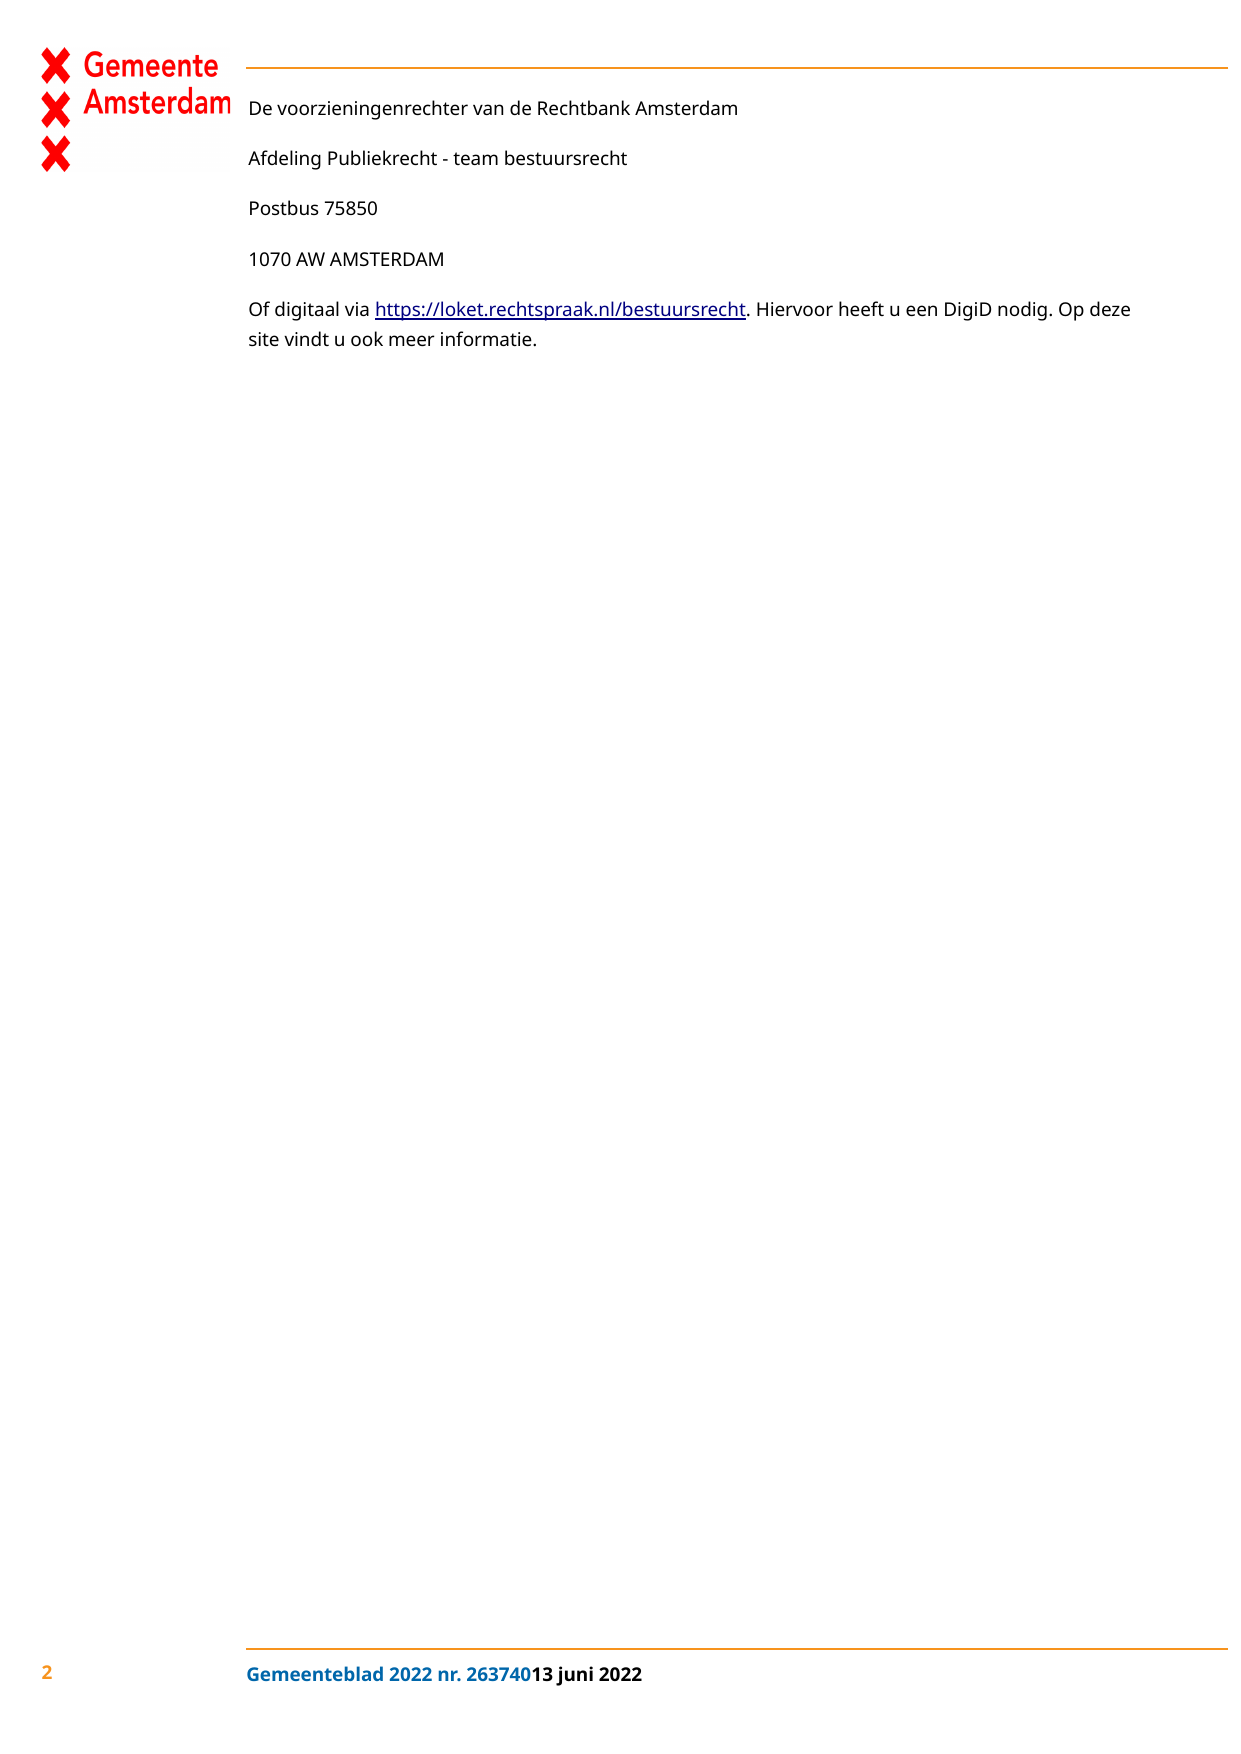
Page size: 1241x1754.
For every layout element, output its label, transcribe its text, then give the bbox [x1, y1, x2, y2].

picture [41, 47, 231, 172]
text Of digitaal via https://loket.rechtspraak.nl/bestuursrecht. Hiervoor heeft u een DigiD nodig. Op deze site vindt u ook meer informatie. [248, 296, 1152, 352]
text Afdeling Publiekrecht - team bestuursrecht [248, 145, 1152, 171]
text De voorzieningenrechter van de Rechtbank Amsterdam [248, 95, 1152, 121]
text 1070 AW AMSTERDAM [248, 246, 1152, 272]
text Postbus 75850 [248, 196, 1152, 221]
